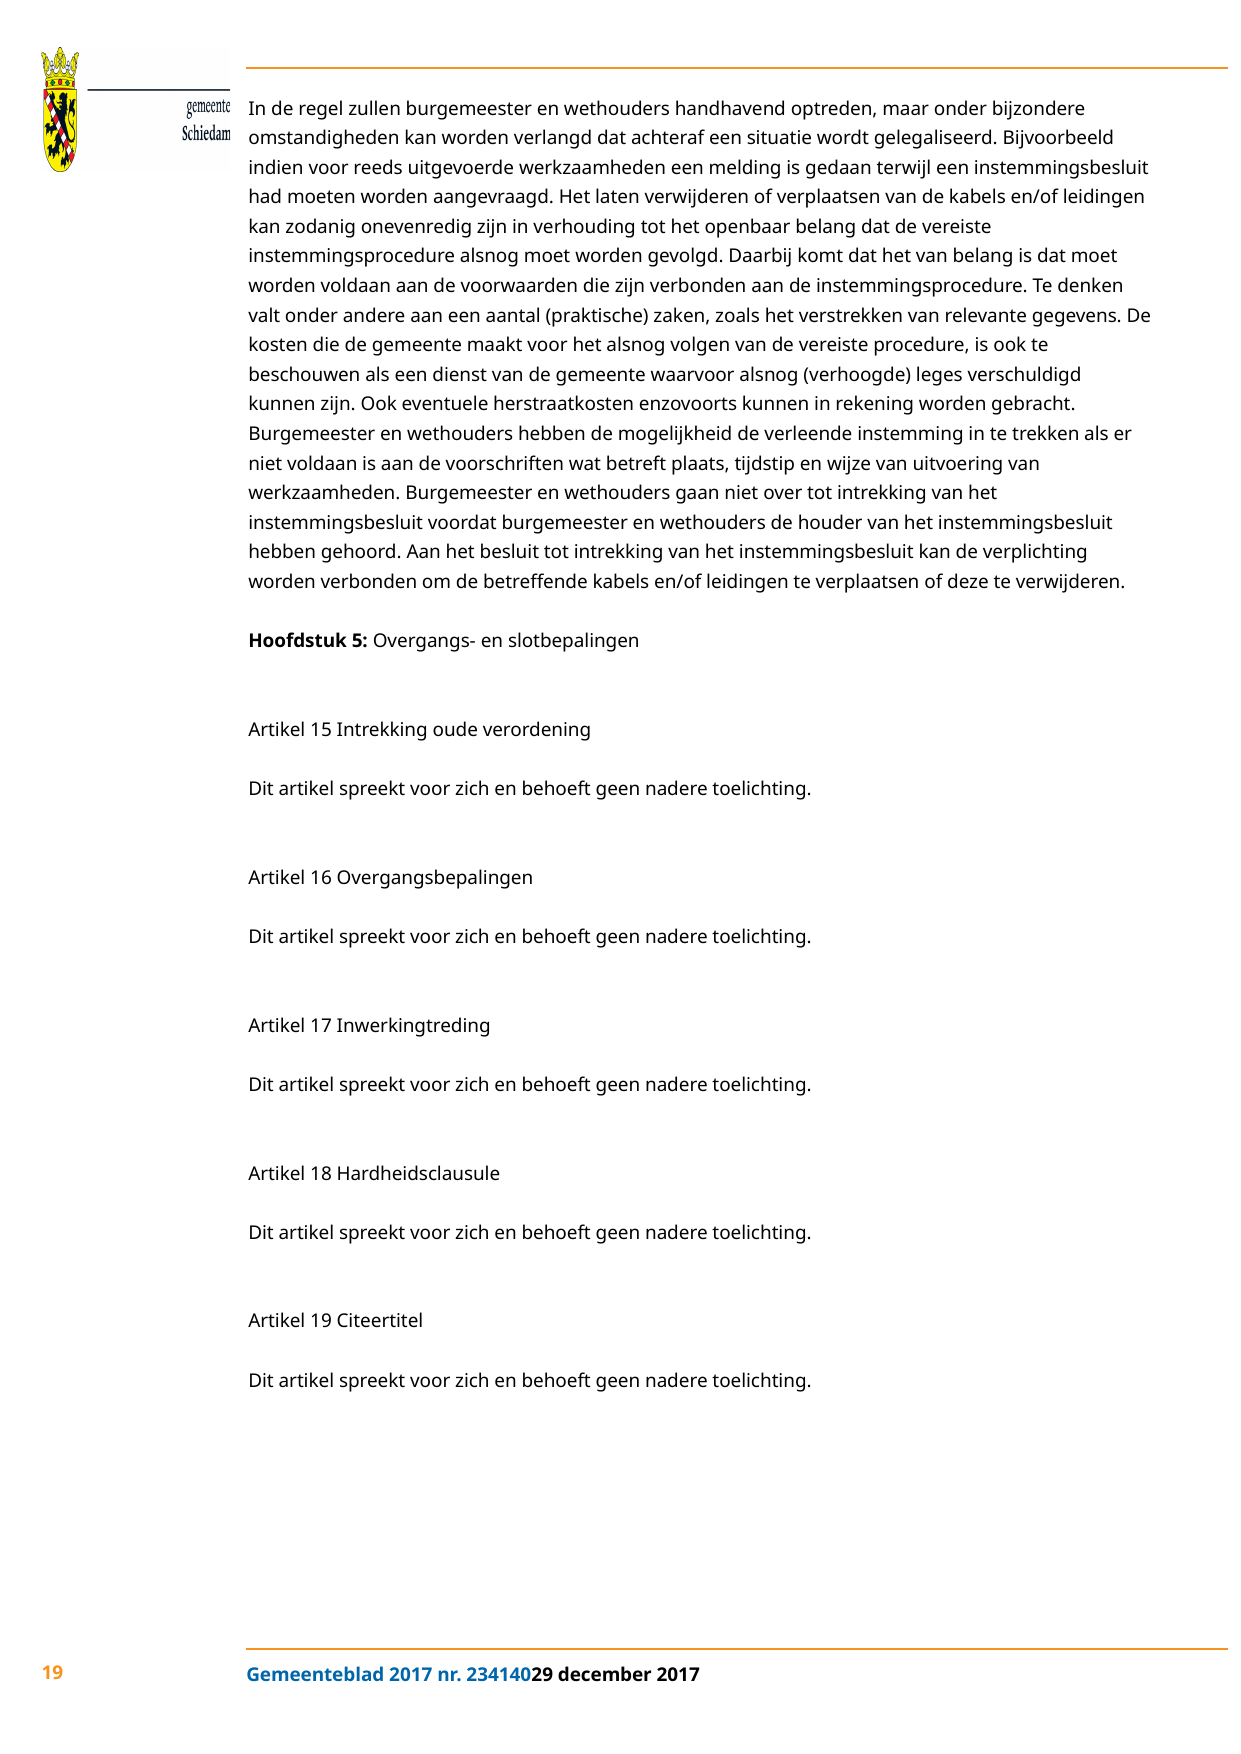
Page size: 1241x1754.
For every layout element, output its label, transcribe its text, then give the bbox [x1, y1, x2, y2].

text Artikel 16 Overgangsbepalingen [248, 864, 1152, 890]
text Hoofdstuk 5: Overgangs- en slotbepalingen [248, 627, 1152, 653]
text Burgemeester en wethouders hebben de mogelijkheid de verleende instemming in te trekken als er niet voldaan is aan de voorschriften wat betreft plaats, tijdstip en wijze van uitvoering van werkzaamheden. Burgemeester en wethouders gaan niet over tot intrekking van het instemmingsbesluit voordat burgemeester en wethouders de houder van het instemmingsbesluit hebben gehoord. Aan het besluit tot intrekking van het instemmingsbesluit kan de verplichting worden verbonden om de betreffende kabels en/of leidingen te verplaatsen of deze te verwijderen. [248, 420, 1152, 594]
picture [41, 47, 231, 172]
text Dit artikel spreekt voor zich en behoeft geen nadere toelichting. [248, 1071, 1152, 1097]
text Artikel 18 Hardheidsclausule [248, 1160, 1152, 1186]
text Artikel 19 Citeertitel [248, 1308, 1152, 1333]
text Dit artikel spreekt voor zich en behoeft geen nadere toelichting. [248, 775, 1152, 801]
text Dit artikel spreekt voor zich en behoeft geen nadere toelichting. [248, 923, 1152, 949]
text Dit artikel spreekt voor zich en behoeft geen nadere toelichting. [248, 1367, 1152, 1393]
text Artikel 17 Inwerkingtreding [248, 1012, 1152, 1038]
text Dit artikel spreekt voor zich en behoeft geen nadere toelichting. [248, 1219, 1152, 1245]
text In de regel zullen burgemeester en wethouders handhavend optreden, maar onder bijzondere omstandigheden kan worden verlangd dat achteraf een situatie wordt gelegaliseerd. Bijvoorbeeld indien voor reeds uitgevoerde werkzaamheden een melding is gedaan terwijl een instemmingsbesluit had moeten worden aangevraagd. Het laten verwijderen of verplaatsen van de kabels en/of leidingen kan zodanig onevenredig zijn in verhouding tot het openbaar belang dat de vereiste instemmingsprocedure alsnog moet worden gevolgd. Daarbij komt dat het van belang is dat moet worden voldaan aan de voorwaarden die zijn verbonden aan de instemmingsprocedure. Te denken valt onder andere aan een aantal (praktische) zaken, zoals het verstrekken van relevante gegevens. De kosten die de gemeente maakt voor het alsnog volgen van de vereiste procedure, is ook te beschouwen als een dienst van de gemeente waarvoor alsnog (verhoogde) leges verschuldigd kunnen zijn. Ook eventuele herstraatkosten enzovoorts kunnen in rekening worden gebracht. [248, 95, 1152, 416]
text Artikel 15 Intrekking oude verordening [248, 716, 1152, 742]
